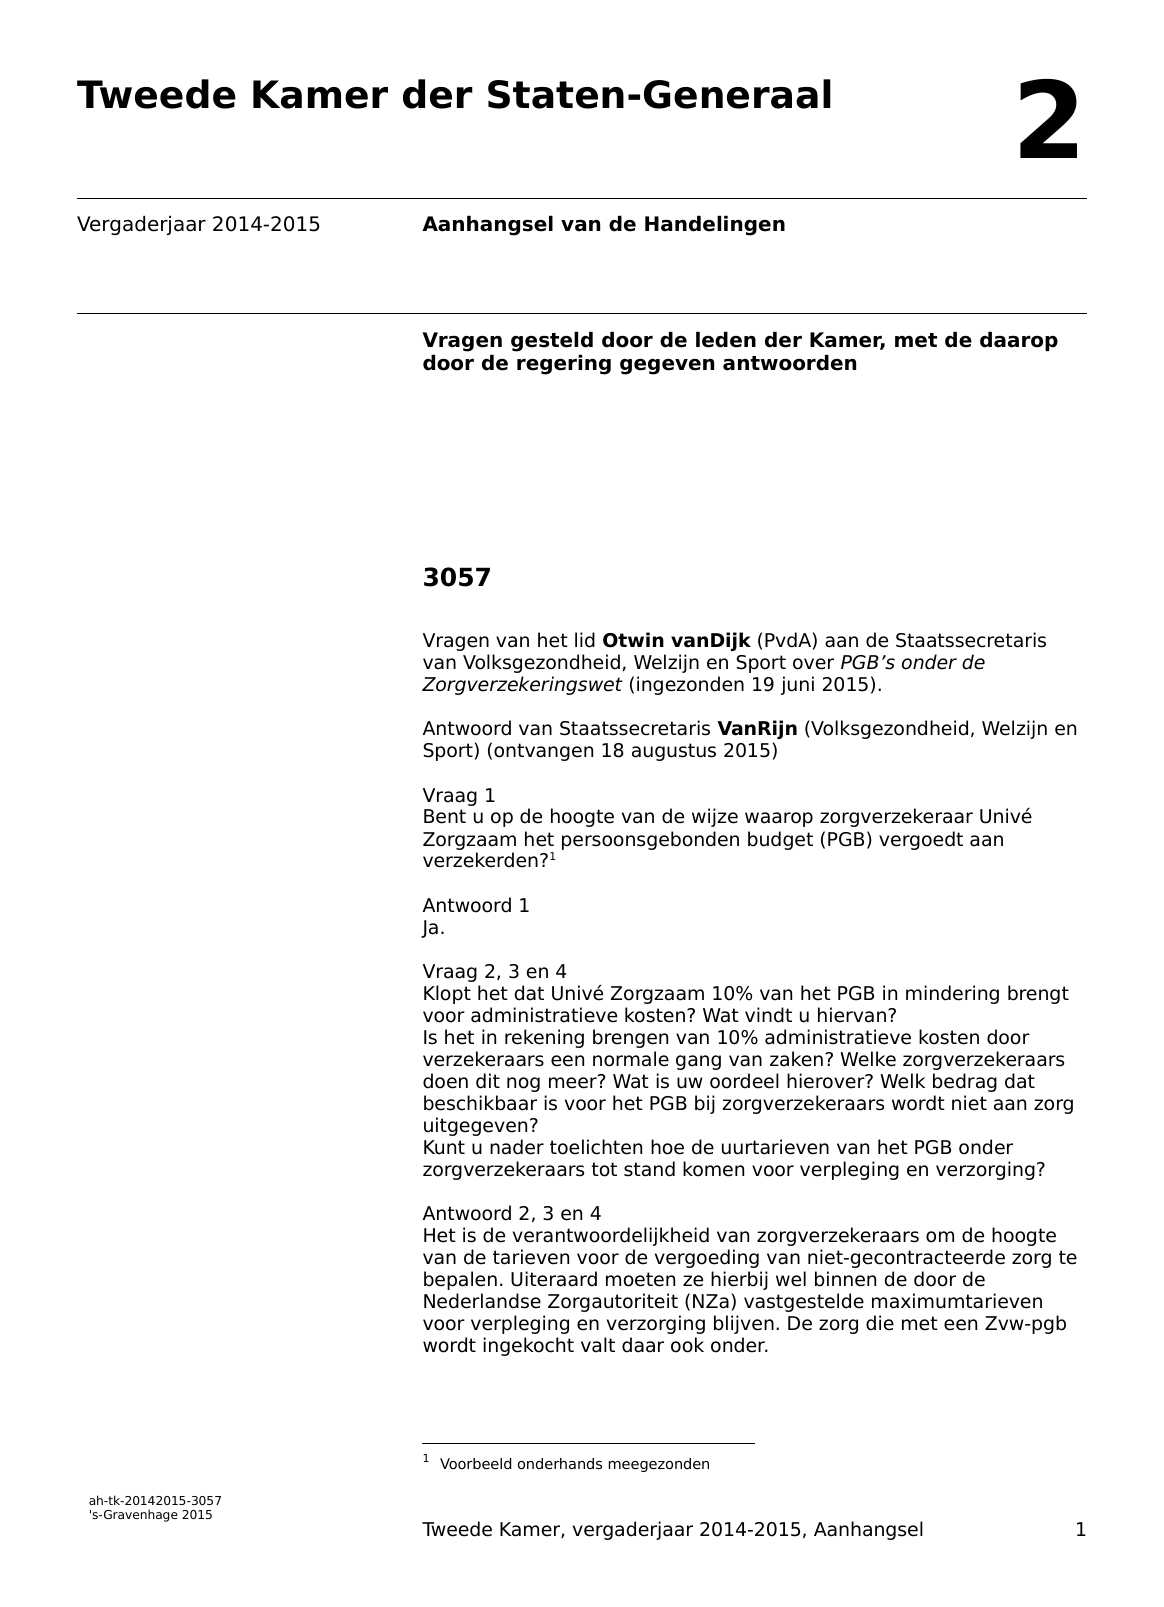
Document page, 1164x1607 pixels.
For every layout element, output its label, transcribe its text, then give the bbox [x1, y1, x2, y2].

text Antwoord 2, 3 en 4 [422, 1203, 1087, 1225]
table_header Tweede Kamer der Staten-Generaal [77, 59, 886, 198]
text 's-Gravenhage 2015 [88, 1508, 323, 1522]
table_cell Vergaderjaar 2014-2015 [77, 199, 422, 313]
text Antwoord van Staatssecretaris VanRijn (Volksgezondheid, Welzijn en Sport) (ontvangen 18 augustus 2015) [422, 718, 1087, 762]
text Klopt het dat Univé Zorgzaam 10% van het PGB in mindering brengt voor administratieve kosten? Wat vindt u hiervan? [422, 983, 1087, 1027]
text Kunt u nader toelichten hoe de uurtarieven van het PGB onder zorgverzekeraars tot stand komen voor verpleging en verzorging? [422, 1137, 1087, 1181]
text Het is de verantwoordelijkheid van zorgverzekeraars om de hoogte van de tarieven voor de vergoeding van niet-gecontracteerde zorg te bepalen. Uiteraard moeten ze hierbij wel binnen de door de Nederlandse Zorgautoriteit (NZa) vastgestelde maximumtarieven voor verpleging en verzorging blijven. De zorg die met een Zvw-pgb wordt ingekocht valt daar ook onder. [422, 1225, 1087, 1357]
text Voorbeeld onderhands meegezonden [422, 1452, 1087, 1474]
text Vragen van het lid Otwin vanDijk (PvdA) aan de Staatssecretaris van Volksgezondheid, Welzijn en Sport over PGB’s onder de Zorgverzekeringswet (ingezonden 19 juni 2015). [422, 630, 1087, 696]
text Antwoord 1 [422, 894, 1087, 917]
text Vraag 1 [422, 784, 1087, 806]
text Is het in rekening brengen van 10% administratieve kosten door verzekeraars een normale gang van zaken? Welke zorgverzekeraars doen dit nog meer? Wat is uw oordeel hierover? Welk bedrag dat beschikbaar is voor het PGB bij zorgverzekeraars wordt niet aan zorg uitgegeven? [422, 1027, 1087, 1137]
table_cell [77, 314, 422, 375]
table_header 2 [886, 59, 1087, 198]
text Vraag 2, 3 en 4 [422, 961, 1087, 983]
text ah-tk-20142015-3057 [88, 1494, 323, 1508]
text Bent u op de hoogte van de wijze waarop zorgverzekeraar Univé Zorgzaam het persoonsgebonden budget (PGB) vergoedt aan verzekerden? [422, 806, 1087, 872]
text Ja. [422, 917, 1087, 938]
table_cell Aanhangsel van de Handelingen [422, 199, 1087, 313]
table_cell Vragen gesteld door de leden der Kamer, met de daarop door de regering gegeven antwoorden [422, 314, 1087, 375]
text 3057 [422, 563, 1087, 592]
